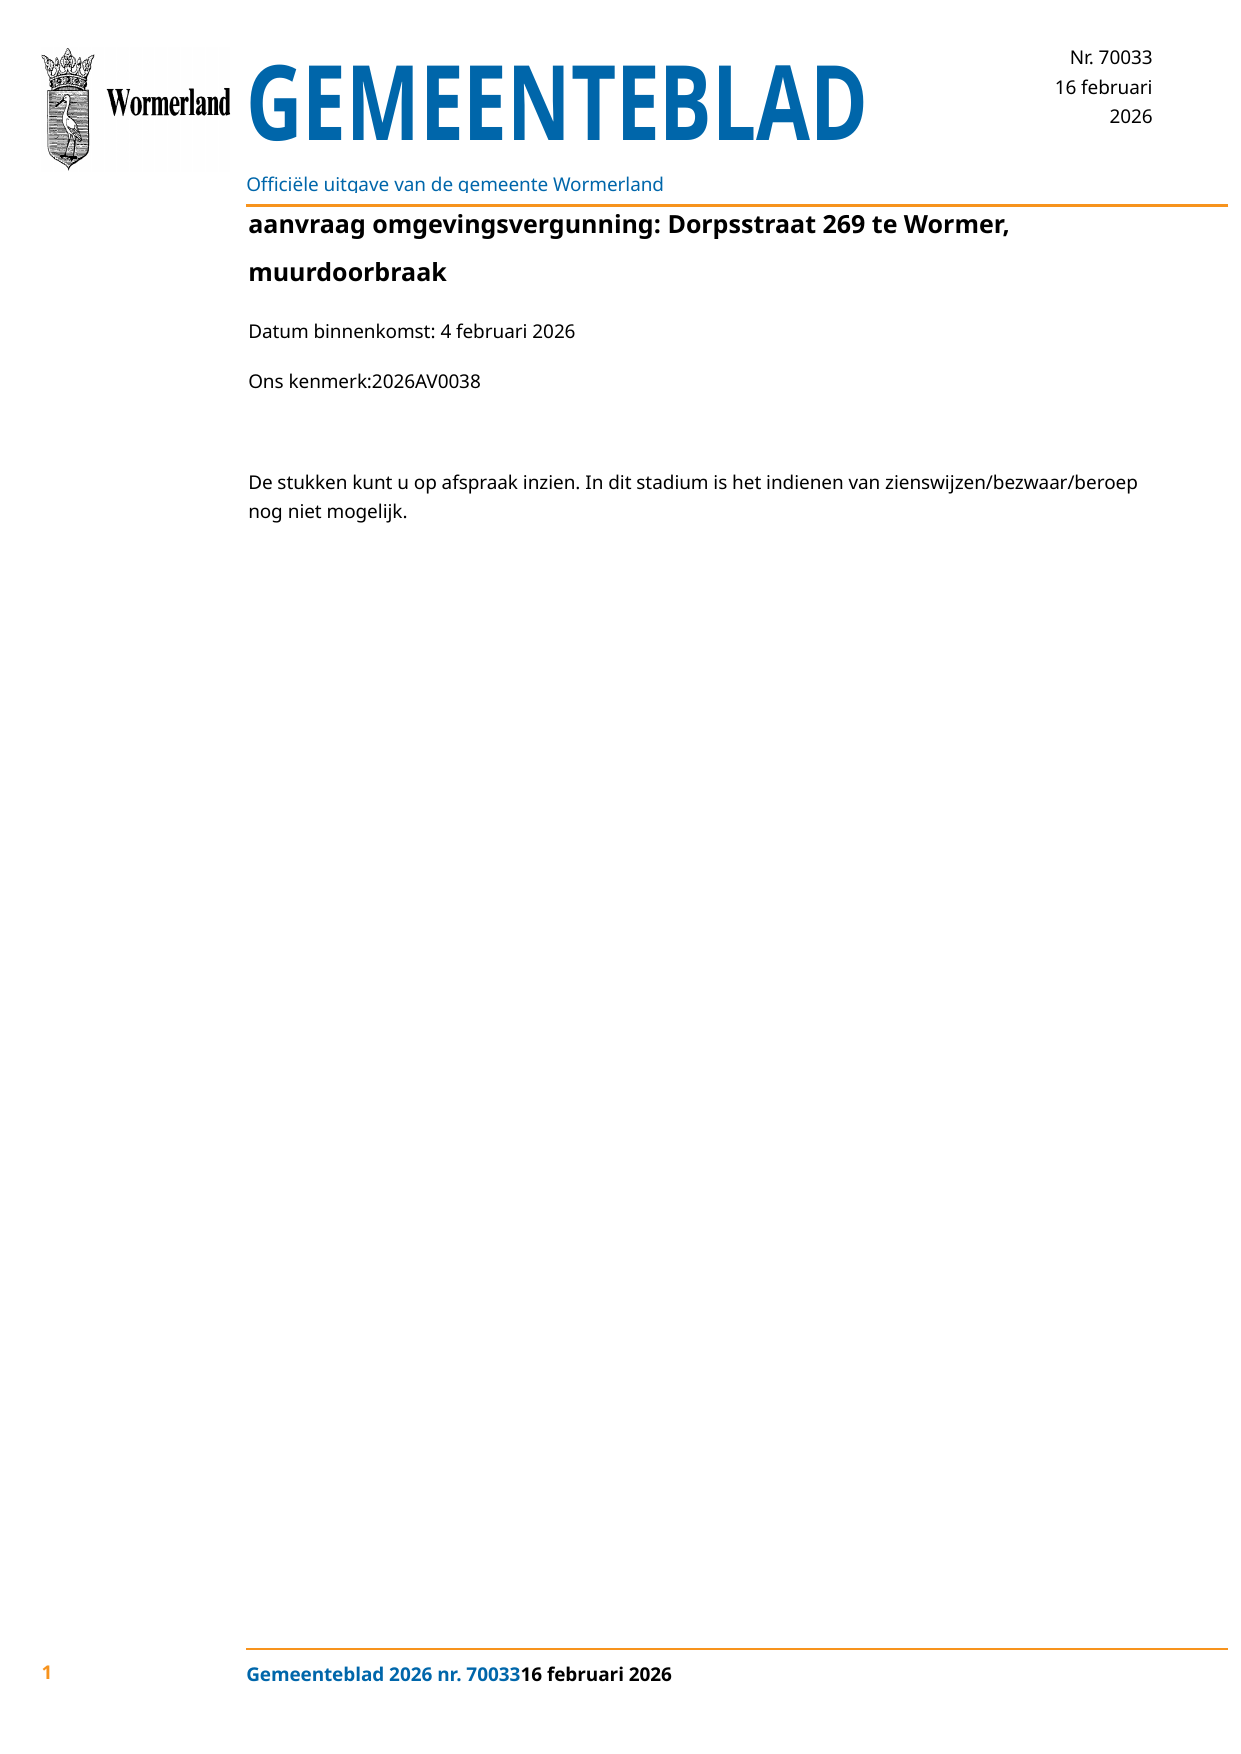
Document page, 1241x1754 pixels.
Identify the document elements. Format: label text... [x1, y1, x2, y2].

text De stukken kunt u op afspraak inzien. In dit stadium is het indienen van zienswijzen/bezwaar/beroep nog niet mogelijk. [248, 469, 1152, 524]
text aanvraag omgevingsvergunning: Dorpsstraat 269 te Wormer, muurdoorbraak [248, 207, 1152, 288]
picture [41, 47, 231, 172]
text Datum binnenkomst: 4 februari 2026 [248, 318, 1152, 344]
text Ons kenmerk:2026AV0038 [248, 368, 1152, 394]
